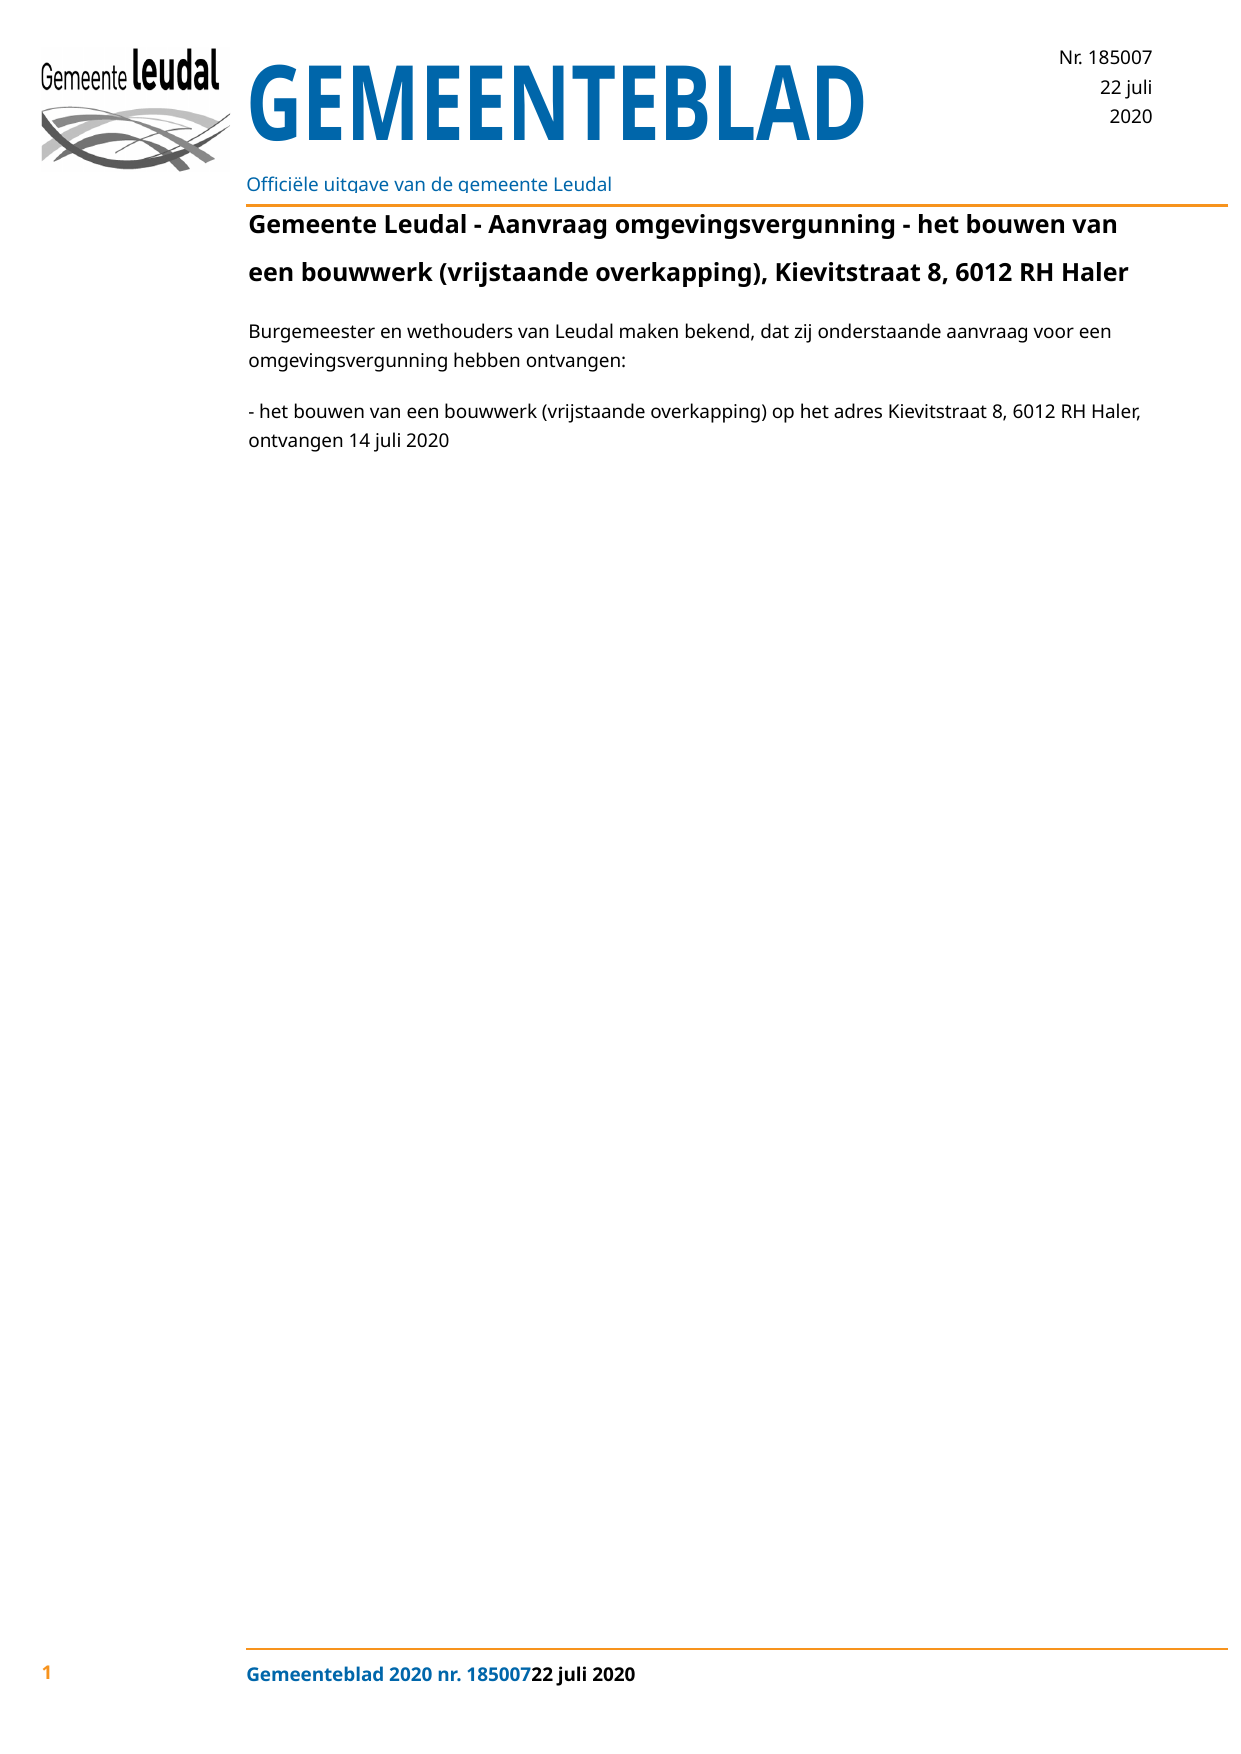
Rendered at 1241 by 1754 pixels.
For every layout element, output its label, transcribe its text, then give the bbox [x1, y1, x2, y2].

picture [41, 47, 231, 172]
text - het bouwen van een bouwwerk (vrijstaande overkapping) op het adres Kievitstraat 8, 6012 RH Haler, ontvangen 14 juli 2020 [248, 398, 1152, 453]
text Gemeente Leudal - Aanvraag omgevingsvergunning - het bouwen van een bouwwerk (vrijstaande overkapping), Kievitstraat 8, 6012 RH Haler [248, 207, 1152, 288]
text Burgemeester en wethouders van Leudal maken bekend, dat zij onderstaande aanvraag voor een omgevingsvergunning hebben ontvangen: [248, 318, 1152, 373]
